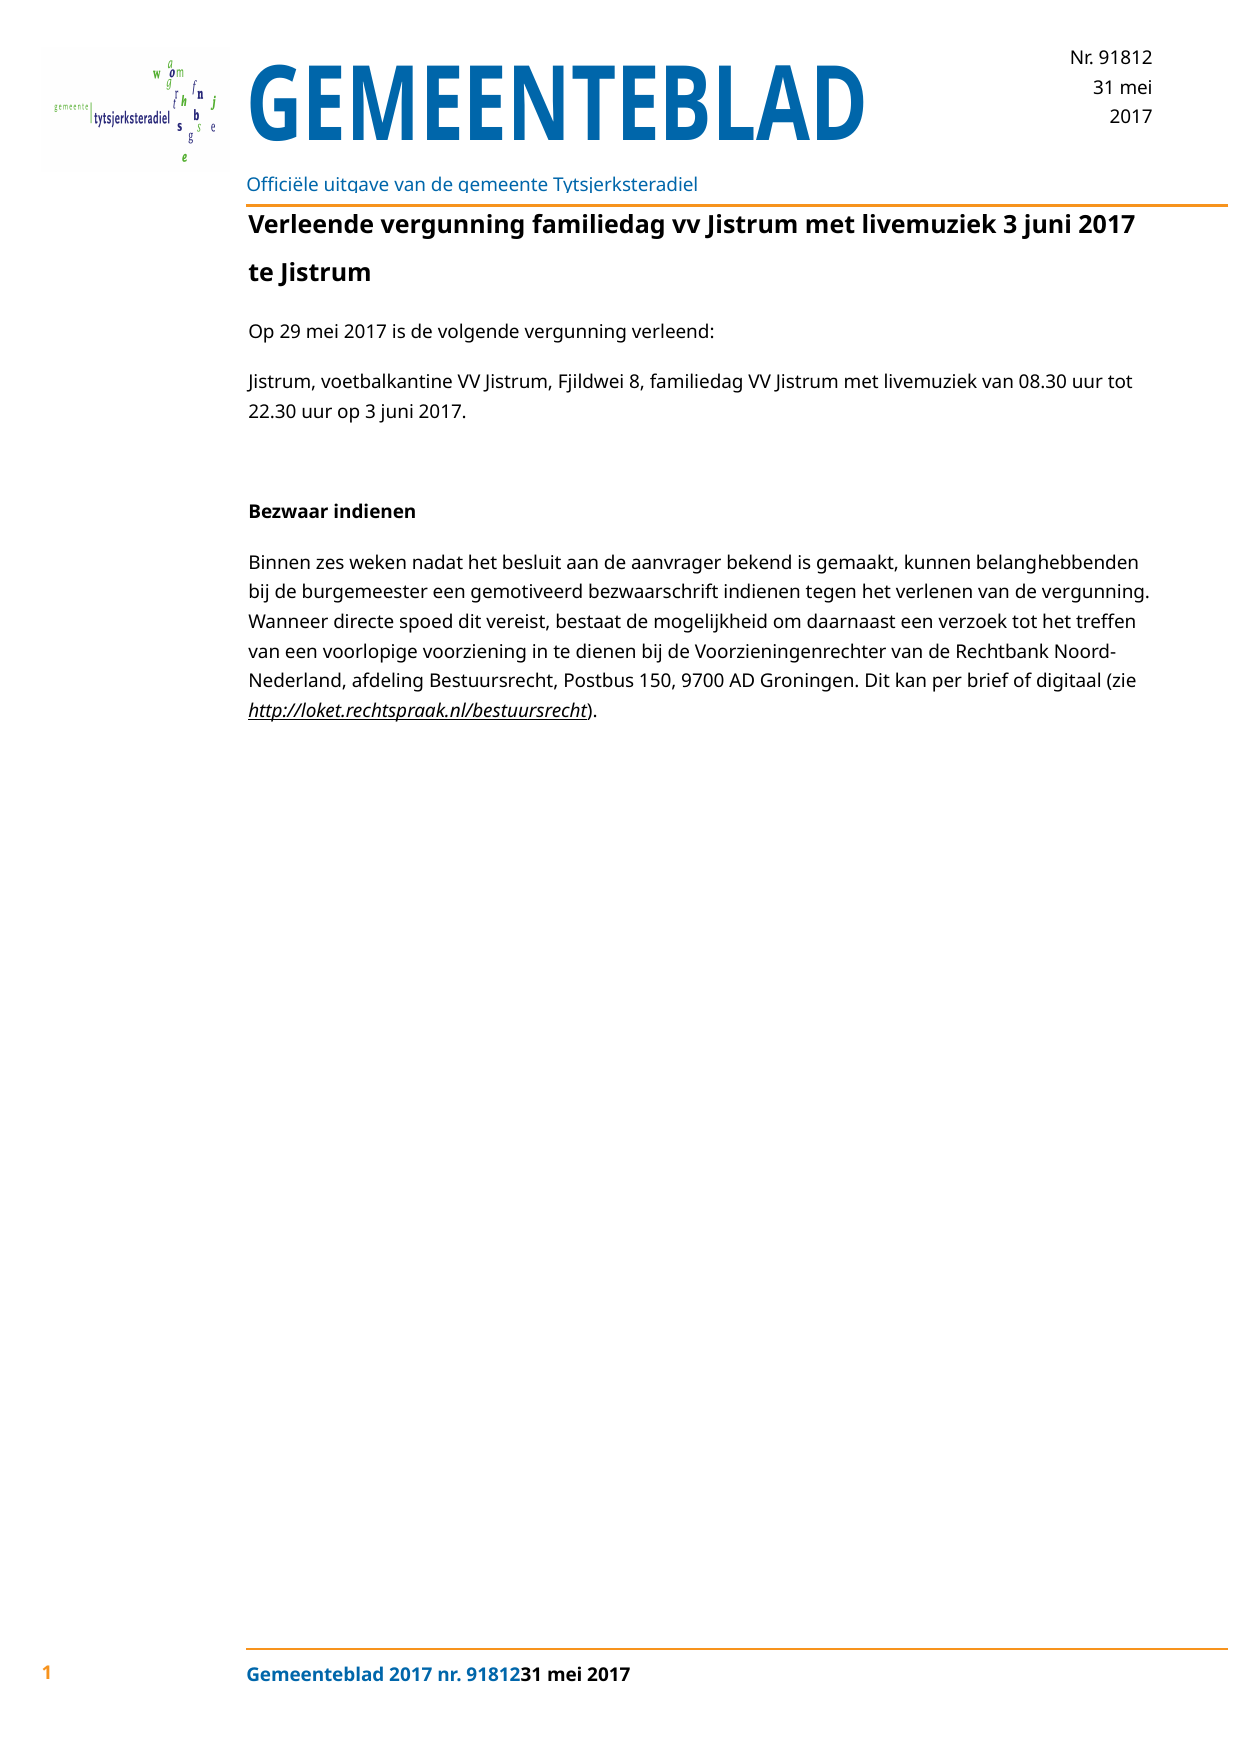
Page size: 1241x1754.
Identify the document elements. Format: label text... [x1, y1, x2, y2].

text Jistrum, voetbalkantine VV Jistrum, Fjildwei 8, familiedag VV Jistrum met livemuziek van 08.30 uur tot 22.30 uur op 3 juni 2017. [248, 368, 1152, 424]
text Bezwaar indienen [248, 499, 1152, 524]
text Verleende vergunning familiedag vv Jistrum met livemuziek 3 juni 2017 te Jistrum [248, 207, 1152, 288]
picture [41, 47, 231, 172]
text Binnen zes weken nadat het besluit aan de aanvrager bekend is gemaakt, kunnen belang­hebbenden bij de burgemeester een gemotiveerd bezwaarschrift indienen tegen het verlenen van de ver­gunning. Wanneer directe spoed dit vereist, bestaat de mogelijkheid om daarnaast een verzoek tot het treffen van een voorlopige voorziening in te dienen bij de Voorzieningenrechter van de Rechtbank Noord-Nederland, afdeling Bestuursrecht, Postbus 150, 9700 AD Groningen. Dit kan per brief of digitaal (zie http://loket.rechtspraak.nl/bestuursrecht). [248, 549, 1152, 723]
text Op 29 mei 2017 is de volgende vergunning ver­leend: [248, 318, 1152, 344]
